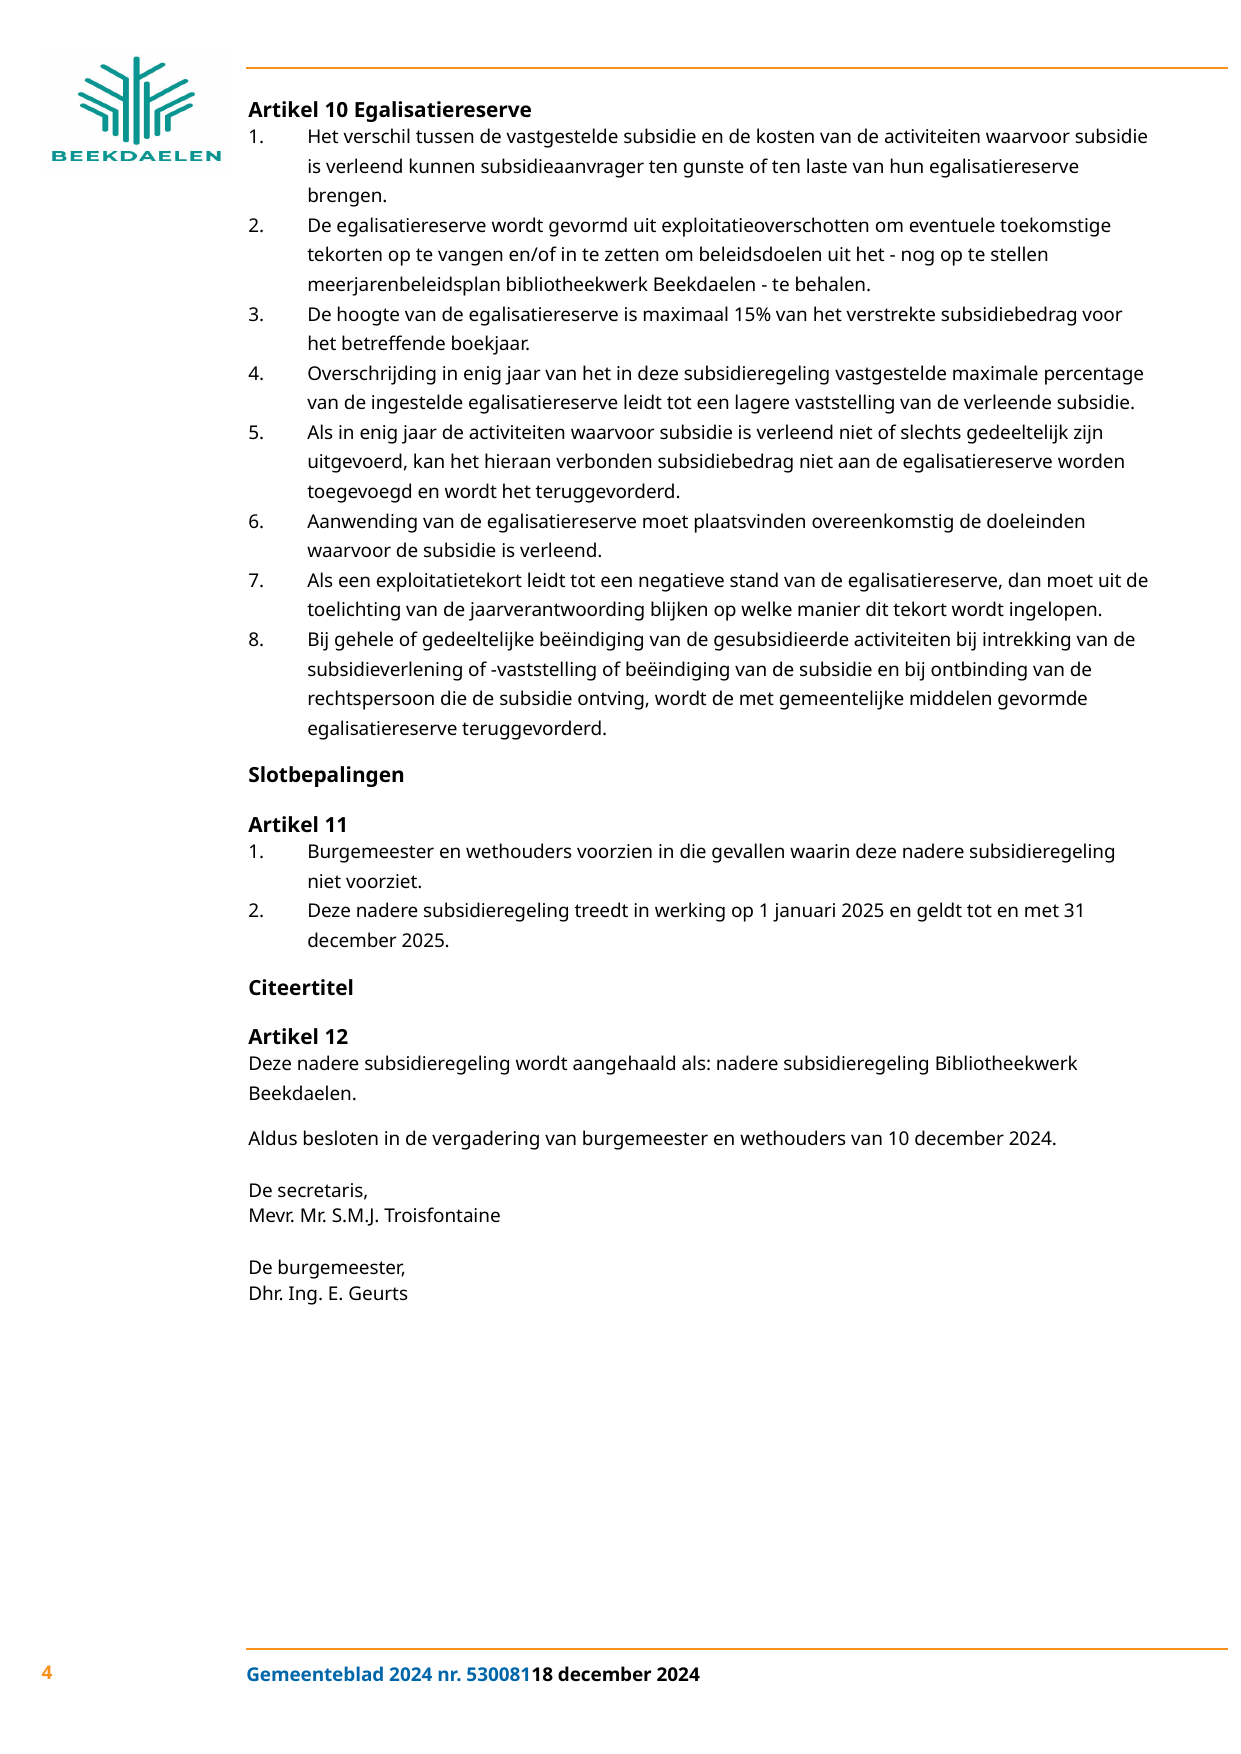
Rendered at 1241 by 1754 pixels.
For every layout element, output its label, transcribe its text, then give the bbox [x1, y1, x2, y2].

text Aldus besloten in de vergadering van burgemeester en wethouders van 10 december 2024. [248, 1126, 1152, 1151]
text De secretaris, [248, 1177, 1152, 1203]
list Aanwending van de egalisatiereserve moet plaatsvinden overeenkomstig de doeleinden waarvoor de subsidie is verleend. [248, 508, 1152, 563]
text Artikel 12 [248, 1022, 1152, 1050]
list Overschrijding in enig jaar van het in deze subsidieregeling vastgestelde maximale percentage van de ingestelde egalisatiereserve leidt tot een lagere vaststelling van de verleende subsidie. [248, 360, 1152, 415]
text Slotbepalingen [248, 761, 1152, 789]
picture [41, 47, 231, 172]
list De egalisatiereserve wordt gevormd uit exploitatieoverschotten om eventuele toekomstige tekorten op te vangen en/of in te zetten om beleidsdoelen uit het - nog op te stellen meerjarenbeleidsplan bibliotheekwerk Beekdaelen - te behalen. [248, 212, 1152, 297]
text Artikel 10 Egalisatiereserve [248, 95, 1152, 123]
text Mevr. Mr. S.M.J. Troisfontaine [248, 1203, 1152, 1228]
text De burgemeester, [248, 1254, 1152, 1280]
list Burgemeester en wethouders voorzien in die gevallen waarin deze nadere subsidieregeling niet voorziet. [248, 838, 1152, 893]
text Dhr. Ing. E. Geurts [248, 1280, 1152, 1306]
list Bij gehele of gedeeltelijke beëindiging van de gesubsidieerde activiteiten bij intrekking van de subsidieverlening of -vaststelling of beëindiging van de subsidie en bij ontbinding van de rechtspersoon die de subsidie ontving, wordt de met gemeentelijke middelen gevormde egalisatiereserve teruggevorderd. [248, 626, 1152, 741]
list De hoogte van de egalisatiereserve is maximaal 15% van het verstrekte subsidiebedrag voor het betreffende boekjaar. [248, 301, 1152, 356]
list Het verschil tussen de vastgestelde subsidie en de kosten van de activiteiten waarvoor subsidie is verleend kunnen subsidieaanvrager ten gunste of ten laste van hun egalisatiereserve brengen. [248, 123, 1152, 208]
text Citeertitel [248, 973, 1152, 1001]
list Als in enig jaar de activiteiten waarvoor subsidie is verleend niet of slechts gedeeltelijk zijn uitgevoerd, kan het hieraan verbonden subsidiebedrag niet aan de egalisatiereserve worden toegevoegd en wordt het teruggevorderd. [248, 419, 1152, 504]
text Artikel 11 [248, 810, 1152, 838]
text Deze nadere subsidieregeling wordt aangehaald als: nadere subsidieregeling Bibliotheekwerk Beekdaelen. [248, 1050, 1152, 1106]
list Als een exploitatietekort leidt tot een negatieve stand van de egalisatiereserve, dan moet uit de toelichting van de jaarverantwoording blijken op welke manier dit tekort wordt ingelopen. [248, 567, 1152, 622]
list Deze nadere subsidieregeling treedt in werking op 1 januari 2025 en geldt tot en met 31 december 2025. [248, 897, 1152, 953]
